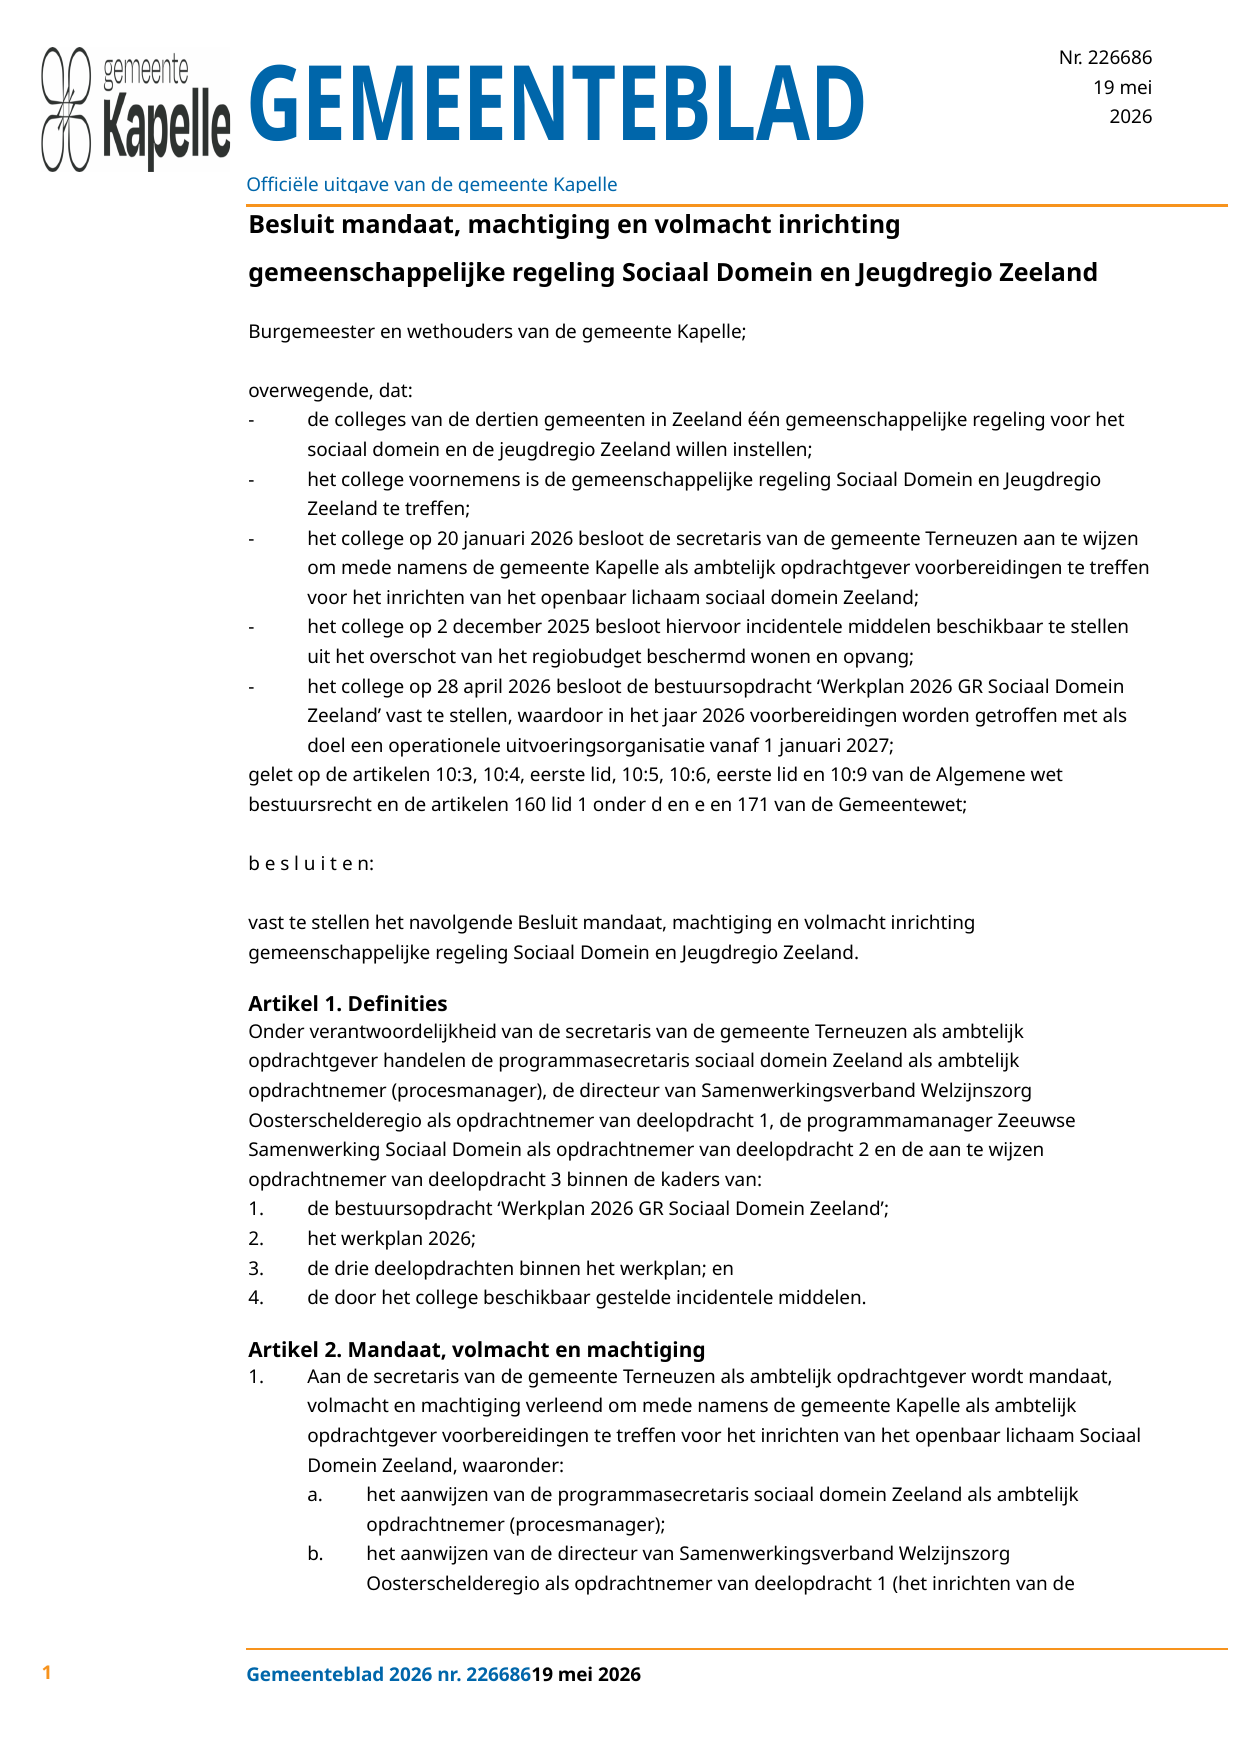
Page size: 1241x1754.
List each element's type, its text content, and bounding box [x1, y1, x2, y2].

list het werkplan 2026; [248, 1225, 1152, 1251]
list de colleges van de dertien gemeenten in Zeeland één gemeenschappelijke regeling voor het sociaal domein en de jeugdregio Zeeland willen instellen; [248, 407, 1152, 462]
list de drie deelopdrachten binnen het werkplan; en [248, 1255, 1152, 1280]
text Burgemeester en wethouders van de gemeente Kapelle; [248, 318, 1152, 344]
list Aan de secretaris van de gemeente Terneuzen als ambtelijk opdrachtgever wordt mandaat, volmacht en machtiging verleend om mede namens de gemeente Kapelle als ambtelijk opdrachtgever voorbereidingen te treffen voor het inrichten van het openbaar lichaam Sociaal Domein Zeeland, waaronder: [248, 1363, 1152, 1478]
list het aanwijzen van de programmasecretaris sociaal domein Zeeland als ambtelijk opdrachtnemer (procesmanager); [307, 1481, 1152, 1537]
text b e s l u i t e n: [248, 850, 1152, 876]
list het aanwijzen van de directeur van Samenwerkingsverband Welzijnszorg Oosterschelderegio als opdrachtnemer van deelopdracht 1 (het inrichten van de [307, 1541, 1152, 1596]
text Besluit mandaat, machtiging en volmacht inrichting gemeenschappelijke regeling Sociaal Domein en Jeugdregio Zeeland [248, 207, 1152, 288]
list het college op 20 januari 2026 besloot de secretaris van de gemeente Terneuzen aan te wijzen om mede namens de gemeente Kapelle als ambtelijk opdrachtgever voorbereidingen te treffen voor het inrichten van het openbaar lichaam sociaal domein Zeeland; [248, 525, 1152, 610]
picture [41, 47, 231, 172]
text vast te stellen het navolgende Besluit mandaat, machtiging en volmacht inrichting gemeenschappelijke regeling Sociaal Domein en Jeugdregio Zeeland. [248, 909, 1152, 965]
text Artikel 1. Definities [248, 989, 1152, 1018]
list de door het college beschikbaar gestelde incidentele middelen. [248, 1284, 1152, 1310]
list het college op 28 april 2026 besloot de bestuursopdracht ‘Werkplan 2026 GR Sociaal Domein Zeeland’ vast te stellen, waardoor in het jaar 2026 voorbereidingen worden getroffen met als doel een operationele uitvoeringsorganisatie vanaf 1 januari 2027; [248, 673, 1152, 758]
text Artikel 2. Mandaat, volmacht en machtiging [248, 1335, 1152, 1363]
list het college op 2 december 2025 besloot hiervoor incidentele middelen beschikbaar te stellen uit het overschot van het regiobudget beschermd wonen en opvang; [248, 614, 1152, 669]
text Onder verantwoordelijkheid van de secretaris van de gemeente Terneuzen als ambtelijk opdrachtgever handelen de programmasecretaris sociaal domein Zeeland als ambtelijk opdrachtnemer (procesmanager), de directeur van Samenwerkingsverband Welzijnszorg Oosterschelderegio als opdrachtnemer van deelopdracht 1, de programmamanager Zeeuwse Samenwerking Sociaal Domein als opdrachtnemer van deelopdracht 2 en de aan te wijzen opdrachtnemer van deelopdracht 3 binnen de kaders van: [248, 1018, 1152, 1192]
list de bestuursopdracht ‘Werkplan 2026 GR Sociaal Domein Zeeland’; [248, 1196, 1152, 1221]
text overwegende, dat: [248, 377, 1152, 403]
list het college voornemens is de gemeenschappelijke regeling Sociaal Domein en Jeugdregio Zeeland te treffen; [248, 466, 1152, 521]
text gelet op de artikelen 10:3, 10:4, eerste lid, 10:5, 10:6, eerste lid en 10:9 van de Algemene wet bestuursrecht en de artikelen 160 lid 1 onder d en e en 171 van de Gemeentewet; [248, 762, 1152, 817]
